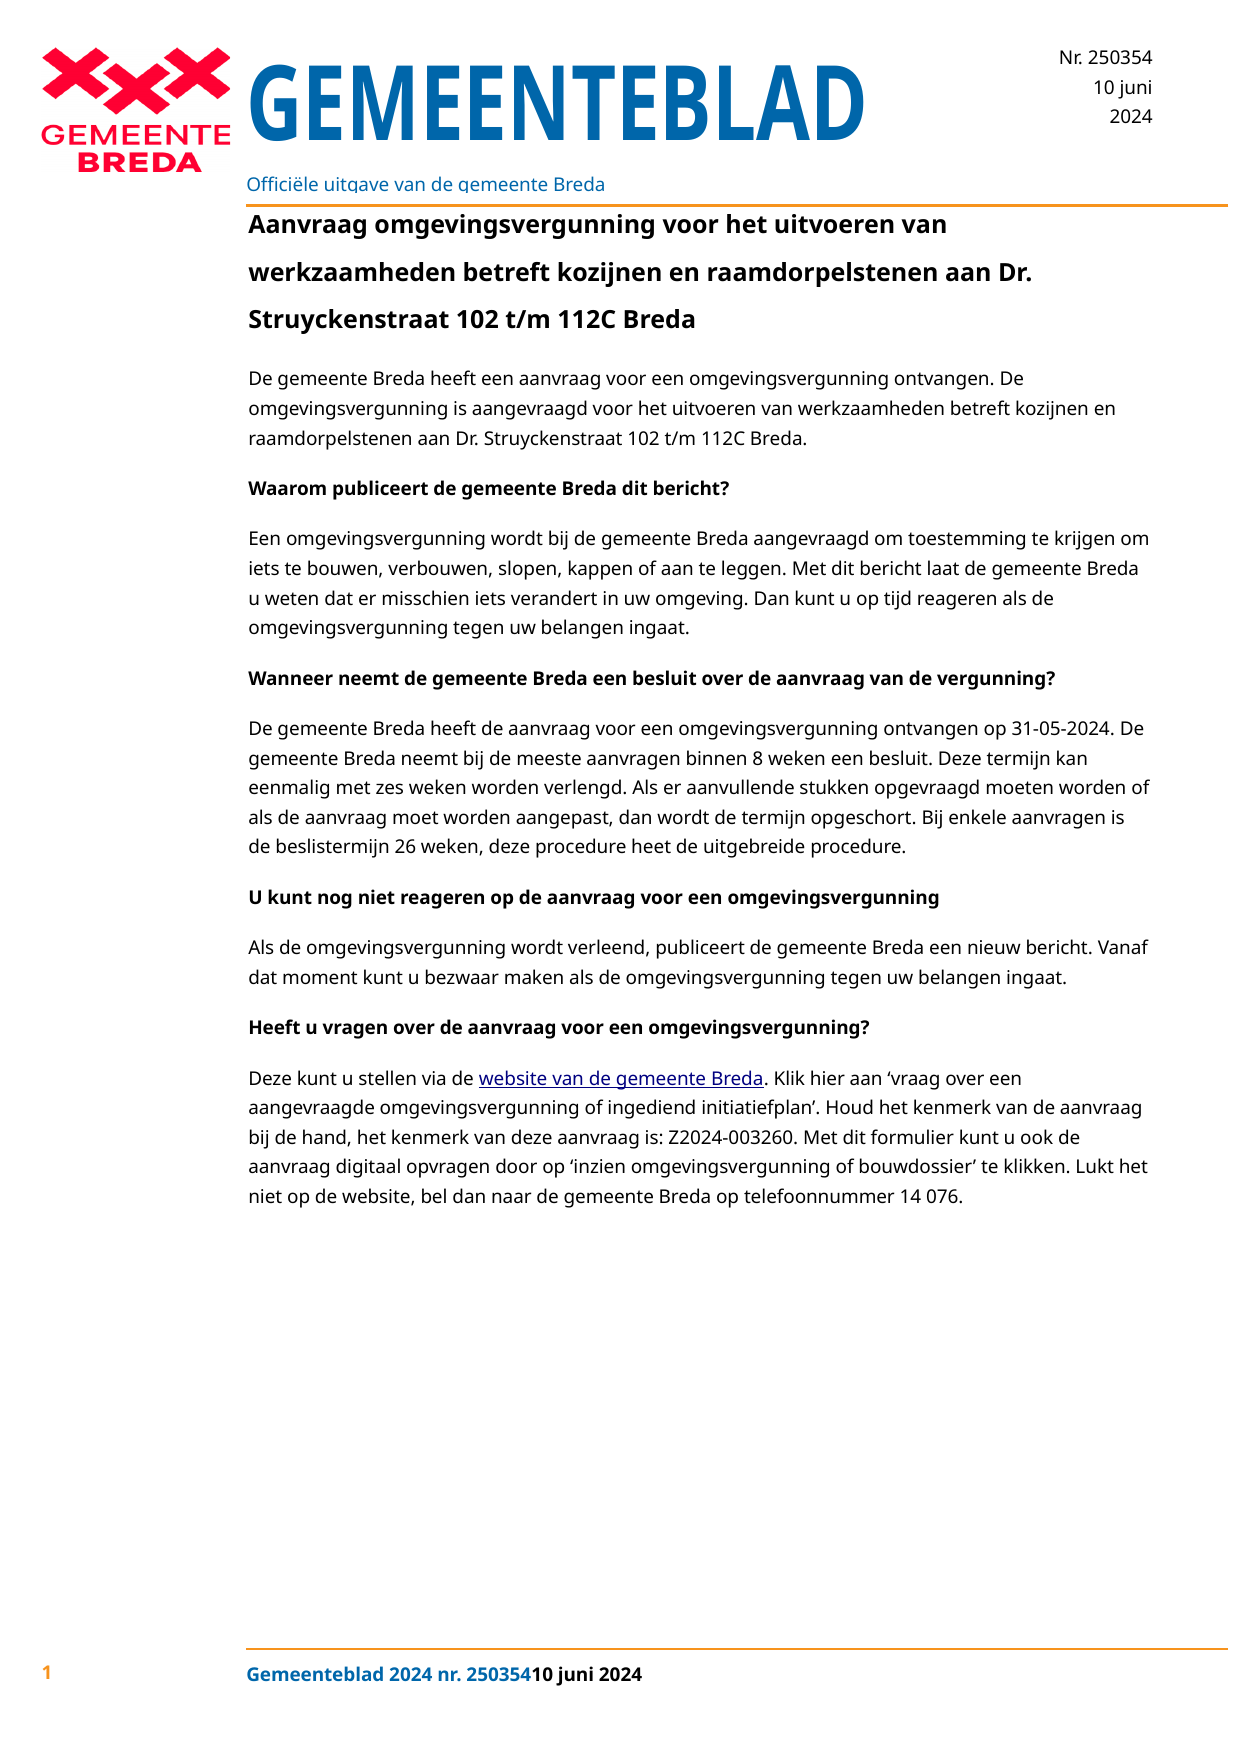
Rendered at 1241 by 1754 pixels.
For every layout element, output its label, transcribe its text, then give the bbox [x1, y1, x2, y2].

text Waarom publiceert de gemeente Breda dit bericht? [248, 475, 1152, 501]
text Wanneer neemt de gemeente Breda een besluit over de aanvraag van de vergunning? [248, 665, 1152, 690]
text Aanvraag omgevingsvergunning voor het uitvoeren van werkzaamheden betreft kozijnen en raamdorpelstenen aan Dr. Struyckenstraat 102 t/m 112C Breda [248, 207, 1152, 336]
text Heeft u vragen over de aanvraag voor een omgevingsvergunning? [248, 1014, 1152, 1040]
text De gemeente Breda heeft de aanvraag voor een omgevingsvergunning ontvangen op 31-05-2024. De gemeente Breda neemt bij de meeste aanvragen binnen 8 weken een besluit. Deze termijn kan eenmalig met zes weken worden verlengd. Als er aanvullende stukken opgevraagd moeten worden of als de aanvraag moet worden aangepast, dan wordt de termijn opgeschort. Bij enkele aanvragen is de beslistermijn 26 weken, deze procedure heet de uitgebreide procedure. [248, 715, 1152, 859]
picture [41, 47, 231, 172]
text Een omgevingsvergunning wordt bij de gemeente Breda aangevraagd om toestemming te krijgen om iets te bouwen, verbouwen, slopen, kappen of aan te leggen. Met dit bericht laat de gemeente Breda u weten dat er misschien iets verandert in uw omgeving. Dan kunt u op tijd reageren als de omgevingsvergunning tegen uw belangen ingaat. [248, 526, 1152, 640]
text Als de omgevingsvergunning wordt verleend, publiceert de gemeente Breda een nieuw bericht. Vanaf dat moment kunt u bezwaar maken als de omgevingsvergunning tegen uw belangen ingaat. [248, 934, 1152, 989]
text Deze kunt u stellen via de website van de gemeente Breda. Klik hier aan ‘vraag over een aangevraagde omgevingsvergunning of ingediend initiatiefplan’. Houd het kenmerk van de aanvraag bij de hand, het kenmerk van deze aanvraag is: Z2024-003260. Met dit formulier kunt u ook de aanvraag digitaal opvragen door op ‘inzien omgevingsvergunning of bouwdossier’ te klikken. Lukt het niet op de website, bel dan naar de gemeente Breda op telefoonnummer 14 076. [248, 1065, 1152, 1209]
text De gemeente Breda heeft een aanvraag voor een omgevingsvergunning ontvangen. De omgevingsvergunning is aangevraagd voor het uitvoeren van werkzaamheden betreft kozijnen en raamdorpelstenen aan Dr. Struyckenstraat 102 t/m 112C Breda. [248, 366, 1152, 450]
text U kunt nog niet reageren op de aanvraag voor een omgevingsvergunning [248, 884, 1152, 909]
